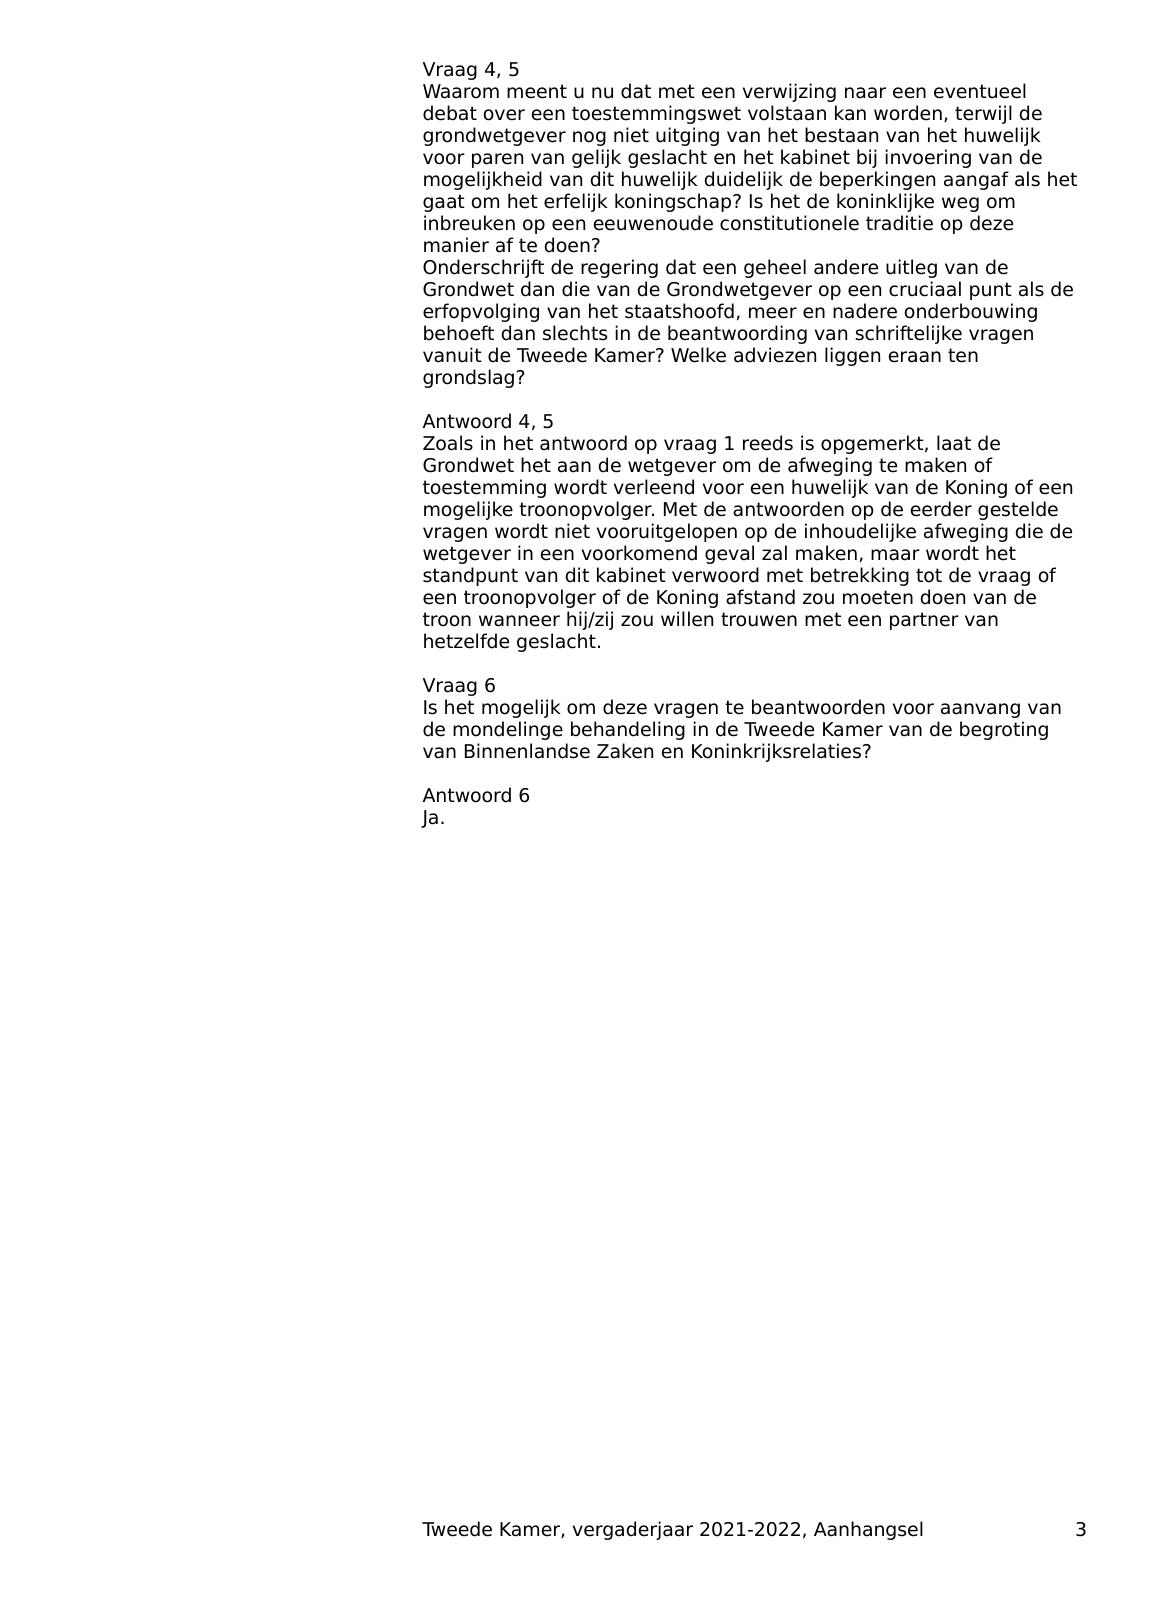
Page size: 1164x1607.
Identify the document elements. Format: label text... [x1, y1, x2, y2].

text Is het mogelijk om deze vragen te beantwoorden voor aanvang van de mondelinge behandeling in de Tweede Kamer van de begroting van Binnenlandse Zaken en Koninkrijksrelaties? [422, 697, 1087, 763]
text Ja. [422, 807, 1087, 829]
text Waarom meent u nu dat met een verwijzing naar een eventueel debat over een toestemmingswet volstaan kan worden, terwijl de grondwetgever nog niet uitging van het bestaan van het huwelijk voor paren van gelijk geslacht en het kabinet bij invoering van de mogelijkheid van dit huwelijk duidelijk de beperkingen aangaf als het gaat om het erfelijk koningschap? Is het de koninklijke weg om inbreuken op een eeuwenoude constitutionele traditie op deze manier af te doen? [422, 81, 1087, 257]
text Vraag 6 [422, 675, 1087, 697]
text Zoals in het antwoord op vraag 1 reeds is opgemerkt, laat de Grondwet het aan de wetgever om de afweging te maken of toestemming wordt verleend voor een huwelijk van de Koning of een mogelijke troonopvolger. Met de antwoorden op de eerder gestelde vragen wordt niet vooruitgelopen op de inhoudelijke afweging die de wetgever in een voorkomend geval zal maken, maar wordt het standpunt van dit kabinet verwoord met betrekking tot de vraag of een troonopvolger of de Koning afstand zou moeten doen van de troon wanneer hij/zij zou willen trouwen met een partner van hetzelfde geslacht. [422, 433, 1087, 653]
text Antwoord 4, 5 [422, 411, 1087, 433]
text Vraag 4, 5 [422, 59, 1087, 81]
text Antwoord 6 [422, 785, 1087, 807]
text Onderschrijft de regering dat een geheel andere uitleg van de Grondwet dan die van de Grondwetgever op een cruciaal punt als de erfopvolging van het staatshoofd, meer en nadere onderbouwing behoeft dan slechts in de beantwoording van schriftelijke vragen vanuit de Tweede Kamer? Welke adviezen liggen eraan ten grondslag? [422, 257, 1087, 389]
